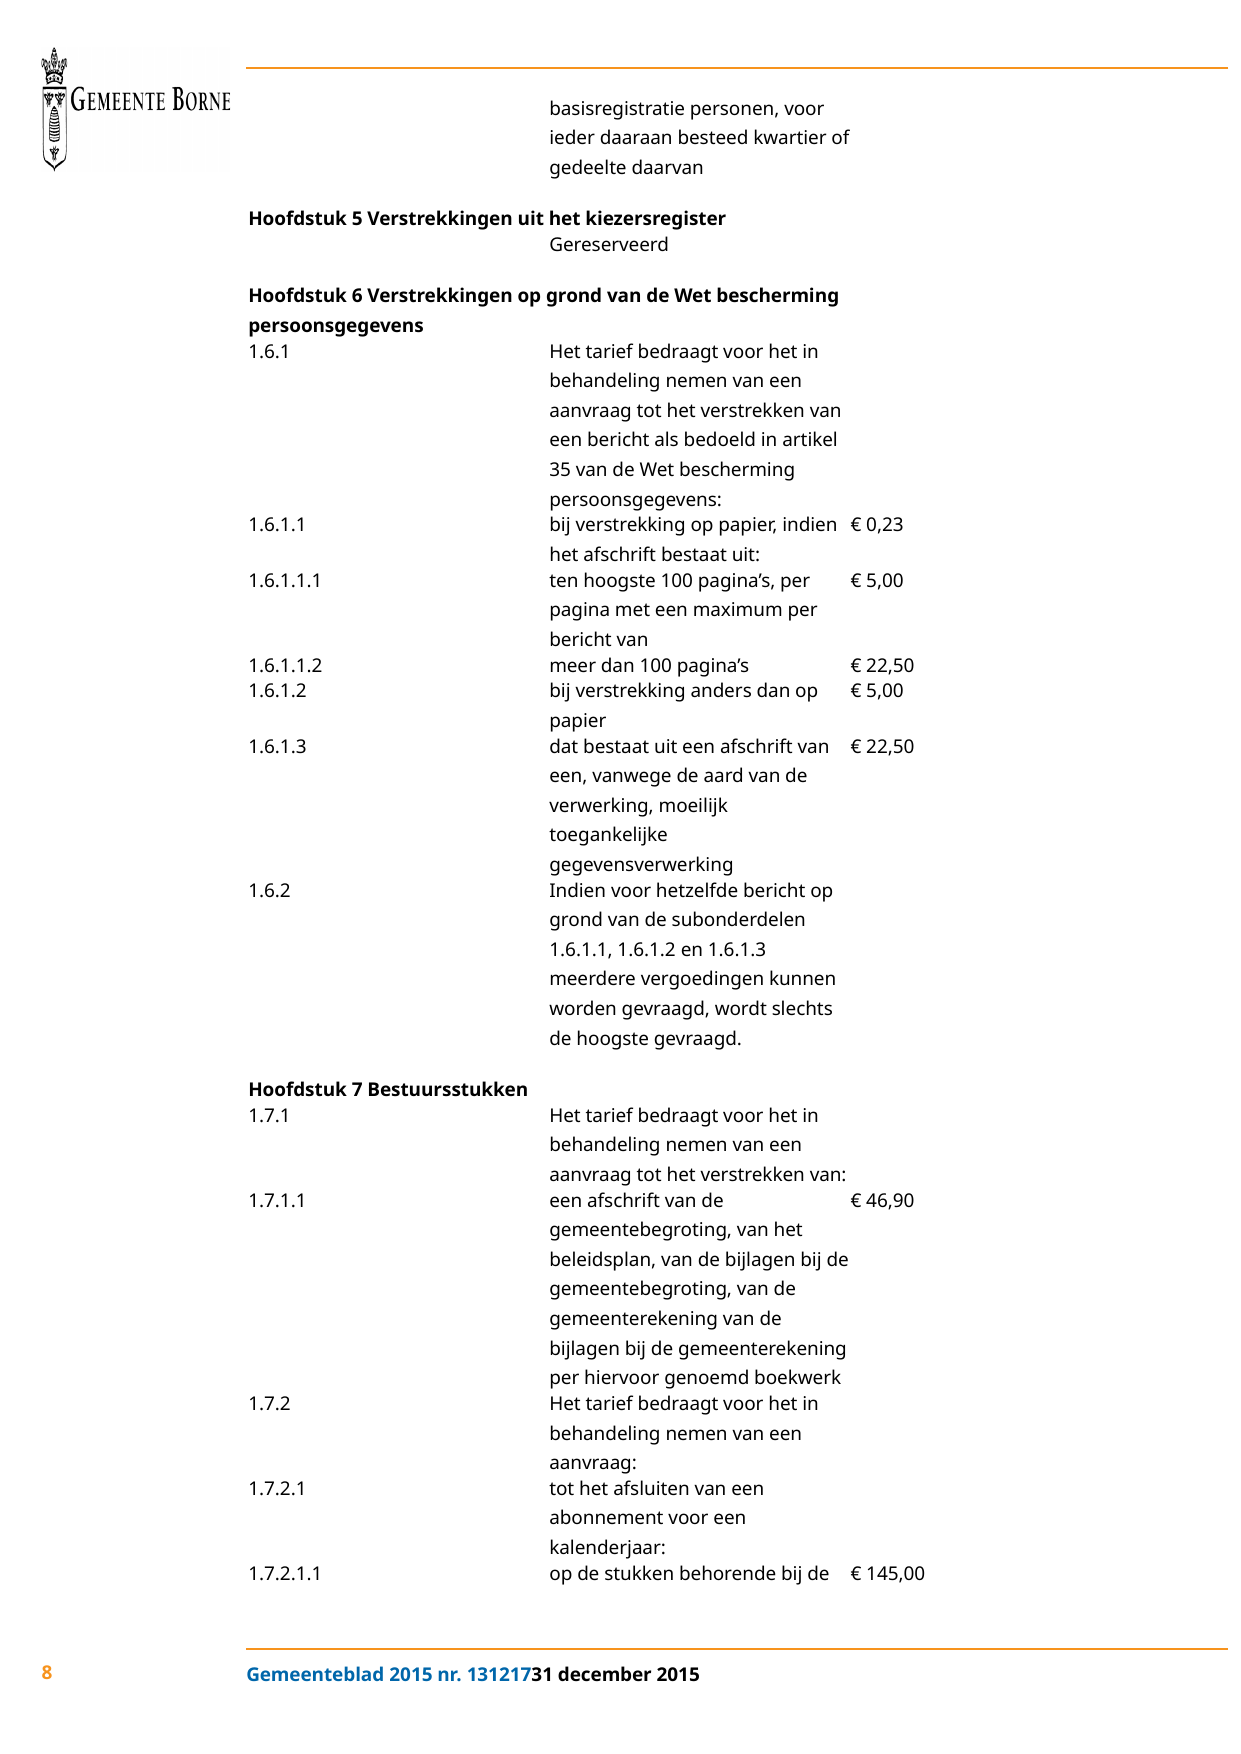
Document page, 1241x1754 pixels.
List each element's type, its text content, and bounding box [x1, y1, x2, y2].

table_cell [850, 231, 1152, 257]
table_cell bij verstrekking anders dan op papier [549, 678, 850, 733]
table_cell [549, 1051, 850, 1076]
table_cell 1.7.2 [248, 1390, 549, 1475]
table_cell Gereserveerd [549, 231, 850, 257]
table_cell Hoofdstuk 6 Verstrekkingen op grond van de Wet bescherming persoonsgegevens [248, 283, 850, 338]
table_cell [850, 1102, 1152, 1187]
table_cell Indien voor hetzelfde bericht op grond van de subonderdelen 1.6.1.1, 1.6.1.2 en 1.6.1.3 meerdere vergoedingen kunnen worden gevraagd, wordt slechts de hoogste gevraagd. [549, 877, 850, 1051]
table_cell 1.7.1 [248, 1102, 549, 1187]
table_cell [248, 231, 549, 257]
table_cell Het tarief bedraagt voor het in behandeling nemen van een aanvraag: [549, 1390, 850, 1475]
table_cell € 5,00 [850, 567, 1152, 652]
table_cell op de stukken behorende bij de [549, 1560, 850, 1586]
table_cell [248, 1051, 549, 1076]
table_cell 1.6.2 [248, 877, 549, 1051]
table_cell Het tarief bedraagt voor het in behandeling nemen van een aanvraag tot het verstrekken van een bericht als bedoeld in artikel 35 van de Wet bescherming persoonsgegevens: [549, 338, 850, 512]
table_cell 1.6.1.3 [248, 733, 549, 877]
table_cell 1.6.1.1.1 [248, 567, 549, 652]
table_cell € 22,50 [850, 733, 1152, 877]
table_cell € 22,50 [850, 652, 1152, 677]
table_cell [850, 1051, 1152, 1076]
table_cell [850, 1390, 1152, 1475]
table_cell 1.7.2.1.1 [248, 1560, 549, 1586]
table_cell ten hoogste 100 pagina’s, per pagina met een maximum per bericht van [549, 567, 850, 652]
table_cell tot het afsluiten van een abonnement voor een kalenderjaar: [549, 1475, 850, 1560]
table_cell 1.7.1.1 [248, 1187, 549, 1390]
table_cell [850, 877, 1152, 1051]
table_cell € 0,23 [850, 512, 1152, 567]
table_cell bij verstrekking op papier, indien het afschrift bestaat uit: [549, 512, 850, 567]
table_cell 1.6.1 [248, 338, 549, 512]
table_cell Hoofdstuk 5 Verstrekkingen uit het kiezersregister [248, 205, 850, 231]
table_cell € 145,00 [850, 1560, 1152, 1586]
table_cell Hoofdstuk 7 Bestuursstukken [248, 1076, 850, 1102]
table_cell Het tarief bedraagt voor het in behandeling nemen van een aanvraag tot het verstrekken van: [549, 1102, 850, 1187]
table_cell [549, 257, 850, 283]
table_cell [850, 1475, 1152, 1560]
table_cell [248, 257, 549, 283]
table_cell [549, 180, 850, 205]
table_cell 1.6.1.1.2 [248, 652, 549, 677]
table_cell een afschrift van de gemeentebegroting, van het beleidsplan, van de bijlagen bij de gemeentebegroting, van de gemeenterekening van de bijlagen bij de gemeenterekening per hiervoor genoemd boekwerk [549, 1187, 850, 1390]
table_cell [248, 180, 549, 205]
table_cell € 46,90 [850, 1187, 1152, 1390]
table_cell dat bestaat uit een afschrift van een, vanwege de aard van de verwerking, moeilijk toegankelijke gegevensverwerking [549, 733, 850, 877]
picture [41, 47, 231, 172]
table_cell basisregistratie personen, voor ieder daaraan besteed kwartier of gedeelte daarvan [549, 95, 850, 180]
table_cell 1.7.2.1 [248, 1475, 549, 1560]
table_cell [850, 257, 1152, 283]
table_cell [850, 95, 1152, 180]
table_cell [248, 95, 549, 180]
table_cell [850, 180, 1152, 205]
table_cell meer dan 100 pagina’s [549, 652, 850, 677]
table_cell 1.6.1.1 [248, 512, 549, 567]
table_cell 1.6.1.2 [248, 678, 549, 733]
table_cell [850, 338, 1152, 512]
table_cell € 5,00 [850, 678, 1152, 733]
